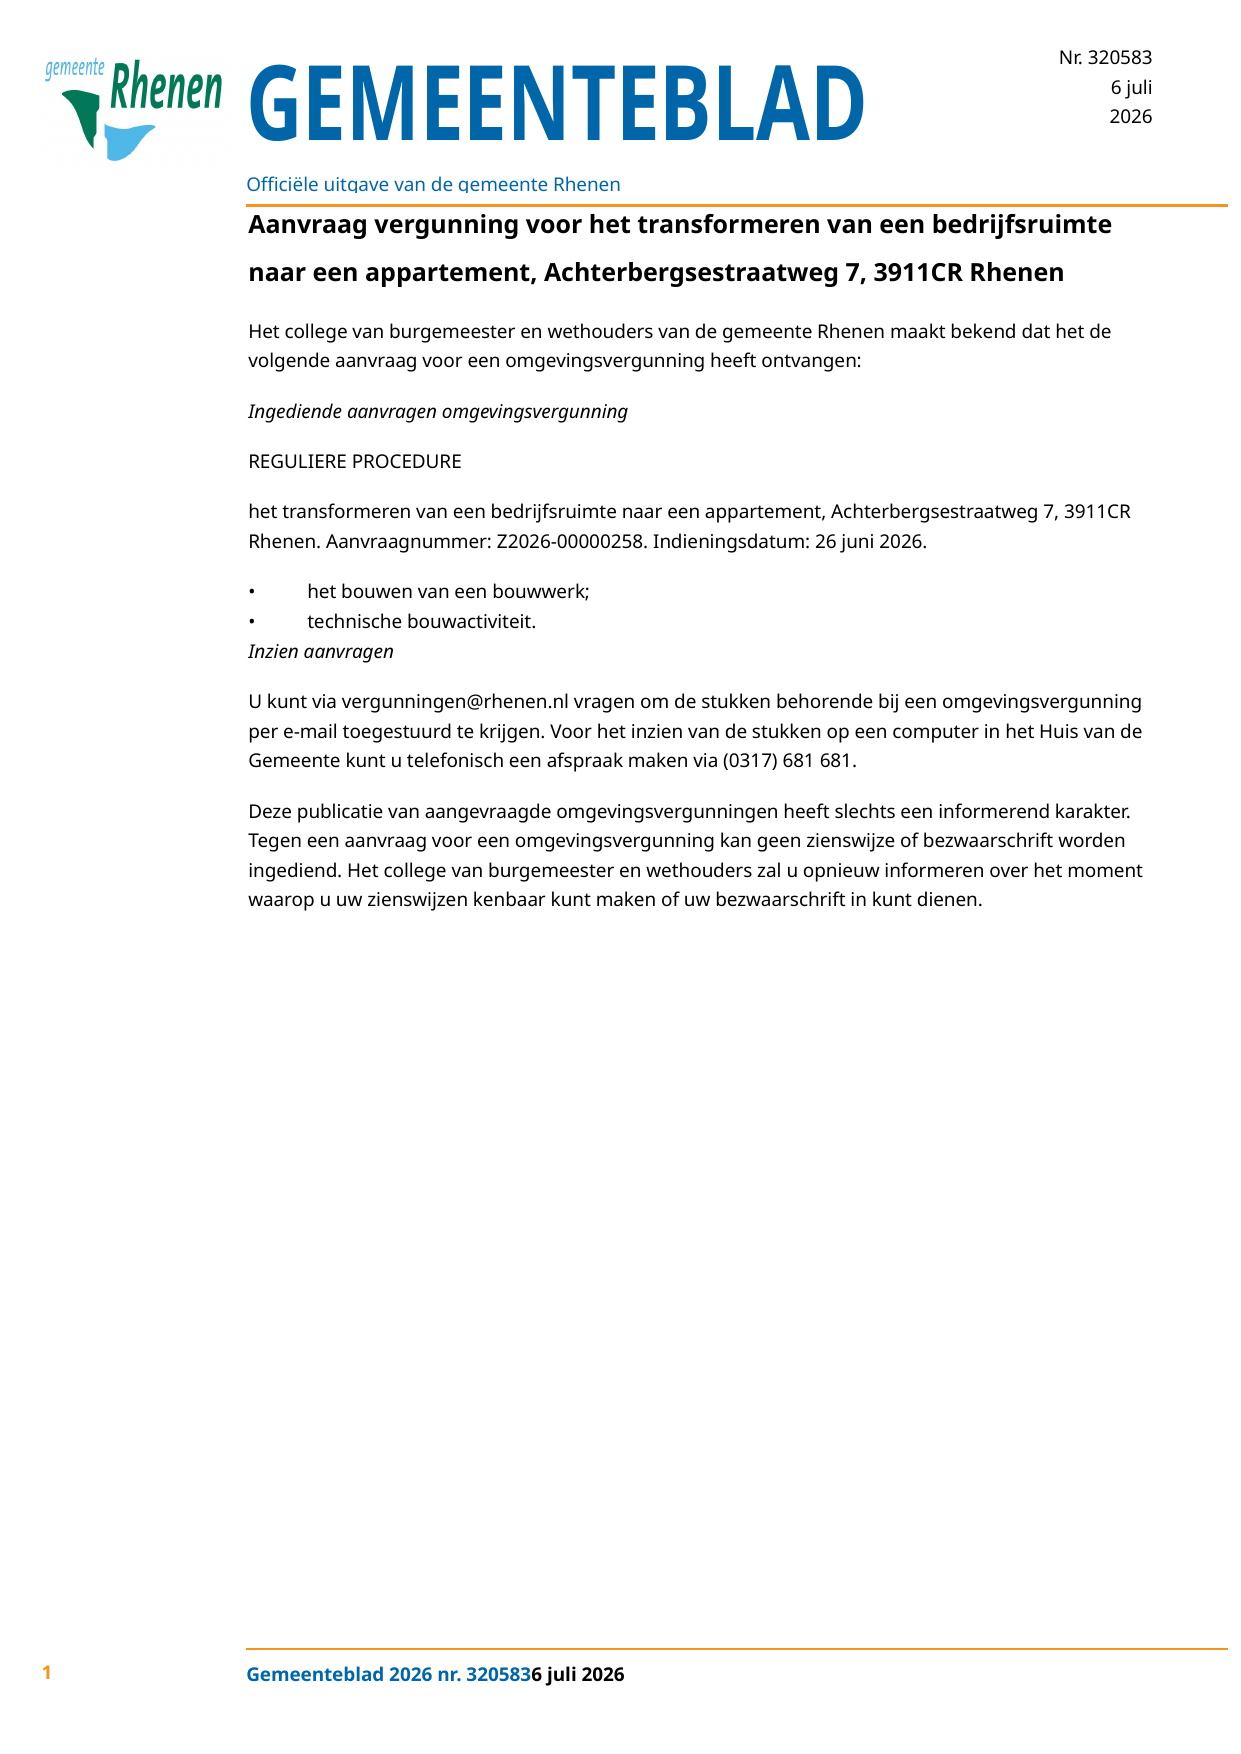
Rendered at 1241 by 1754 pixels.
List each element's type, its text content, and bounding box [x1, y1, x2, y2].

text Deze publicatie van aangevraagde omgevingsvergunningen heeft slechts een informerend karakter. Tegen een aanvraag voor een omgevingsvergunning kan geen zienswijze of bezwaarschrift worden ingediend. Het college van burgemeester en wethouders zal u opnieuw informeren over het moment waarop u uw zienswijzen kenbaar kunt maken of uw bezwaarschrift in kunt dienen. [248, 798, 1152, 912]
text het transformeren van een bedrijfsruimte naar een appartement, Achterbergsestraatweg 7, 3911CR Rhenen. Aanvraagnummer: Z2026-00000258. Indieningsdatum: 26 juni 2026. [248, 499, 1152, 554]
text REGULIERE PROCEDURE [248, 448, 1152, 474]
text Aanvraag vergunning voor het transformeren van een bedrijfsruimte naar een appartement, Achterbergsestraatweg 7, 3911CR Rhenen [248, 207, 1152, 288]
text U kunt via vergunningen@rhenen.nl vragen om de stukken behorende bij een omgevingsvergunning per e-mail toegestuurd te krijgen. Voor het inzien van de stukken op een computer in het Huis van de Gemeente kunt u telefonisch een afspraak maken via (0317) 681 681. [248, 688, 1152, 773]
list technische bouwactiviteit. [248, 608, 1152, 634]
list het bouwen van een bouwwerk; [248, 579, 1152, 604]
text Inzien aanvragen [248, 638, 1152, 664]
text Ingediende aanvragen omgevingsvergunning [248, 398, 1152, 424]
picture [41, 47, 231, 172]
text Het college van burgemeester en wethouders van de gemeente Rhenen maakt bekend dat het de volgende aanvraag voor een omgevingsvergunning heeft ontvangen: [248, 318, 1152, 373]
